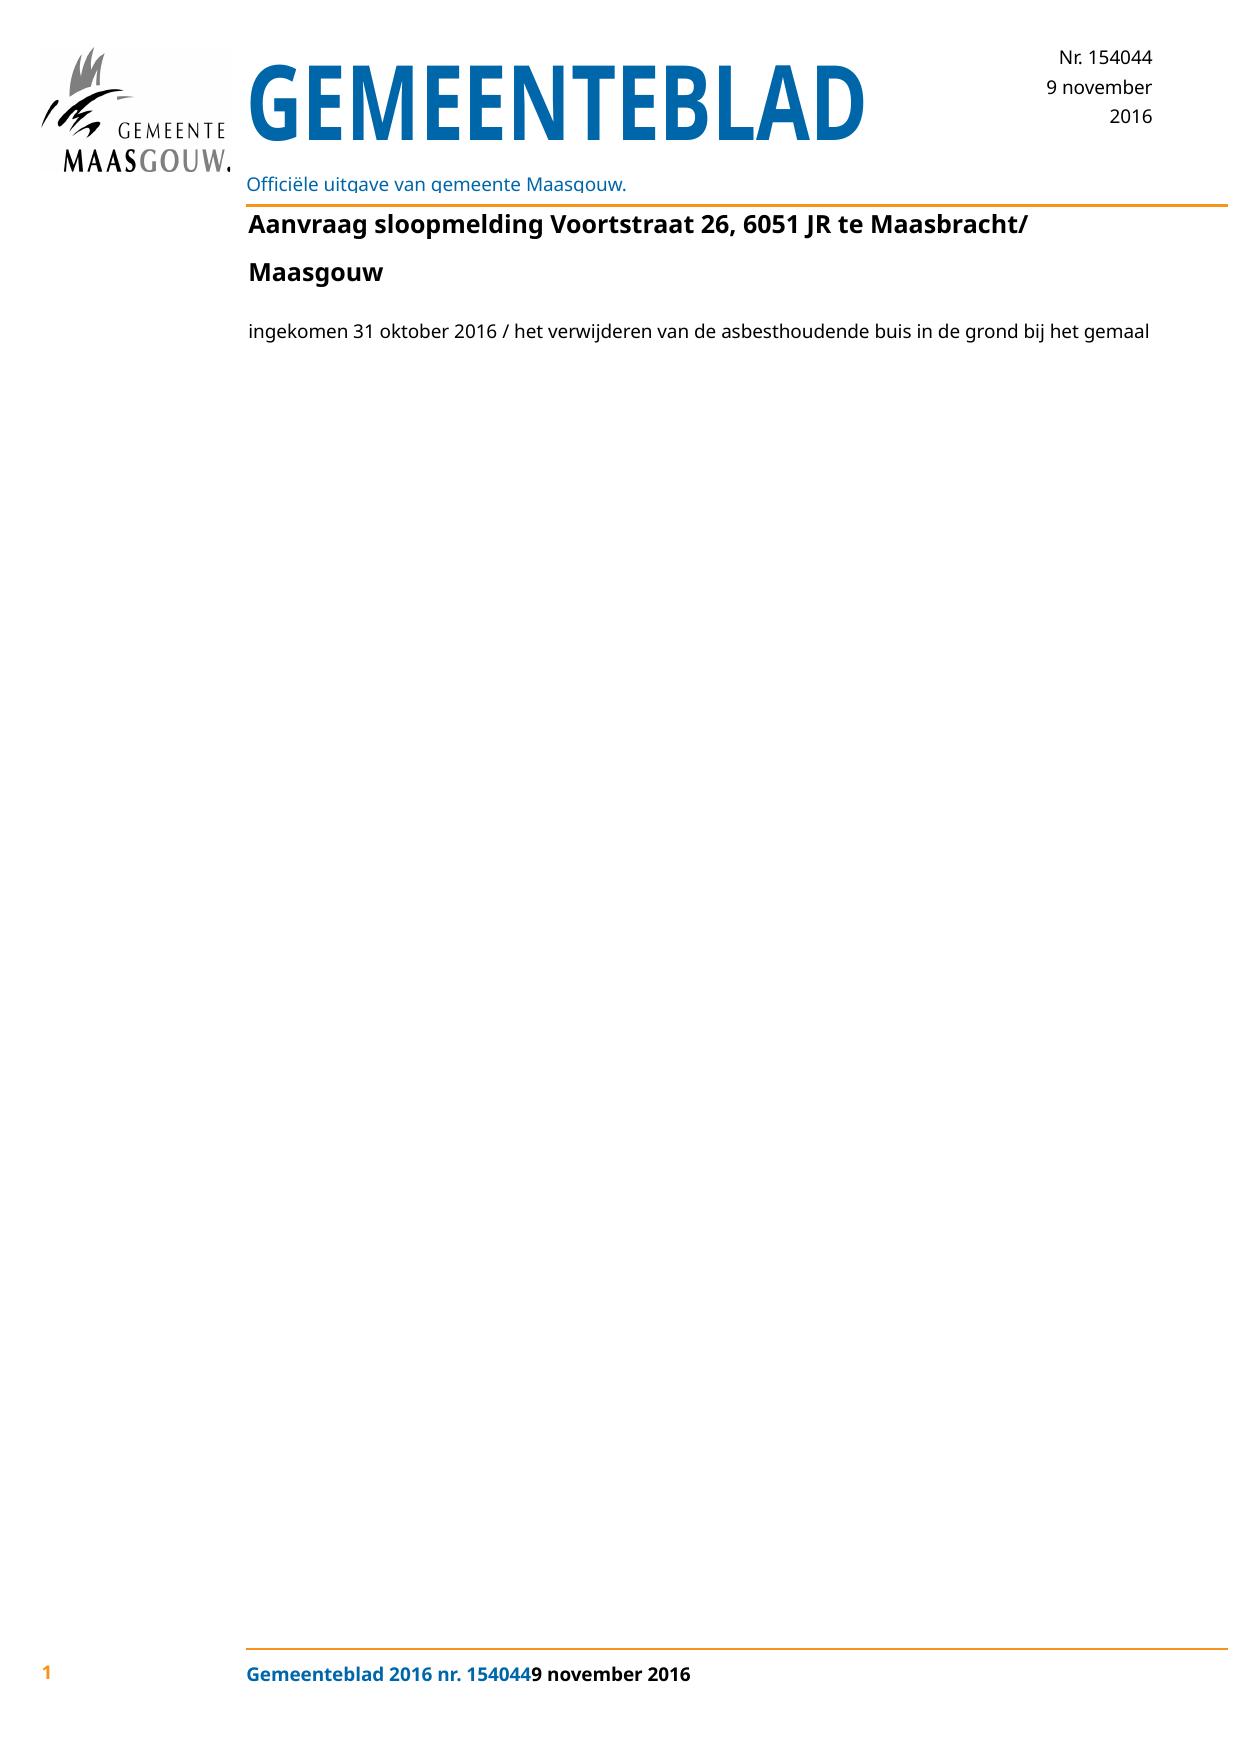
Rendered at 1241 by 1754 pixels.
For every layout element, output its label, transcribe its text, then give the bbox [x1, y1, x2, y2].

text Aanvraag sloopmelding Voortstraat 26, 6051 JR te Maasbracht/ Maasgouw [248, 207, 1152, 288]
picture [41, 47, 231, 172]
text ingekomen 31 oktober 2016 / het verwijderen van de asbesthoudende buis in de grond bij het gemaal [248, 318, 1152, 344]
